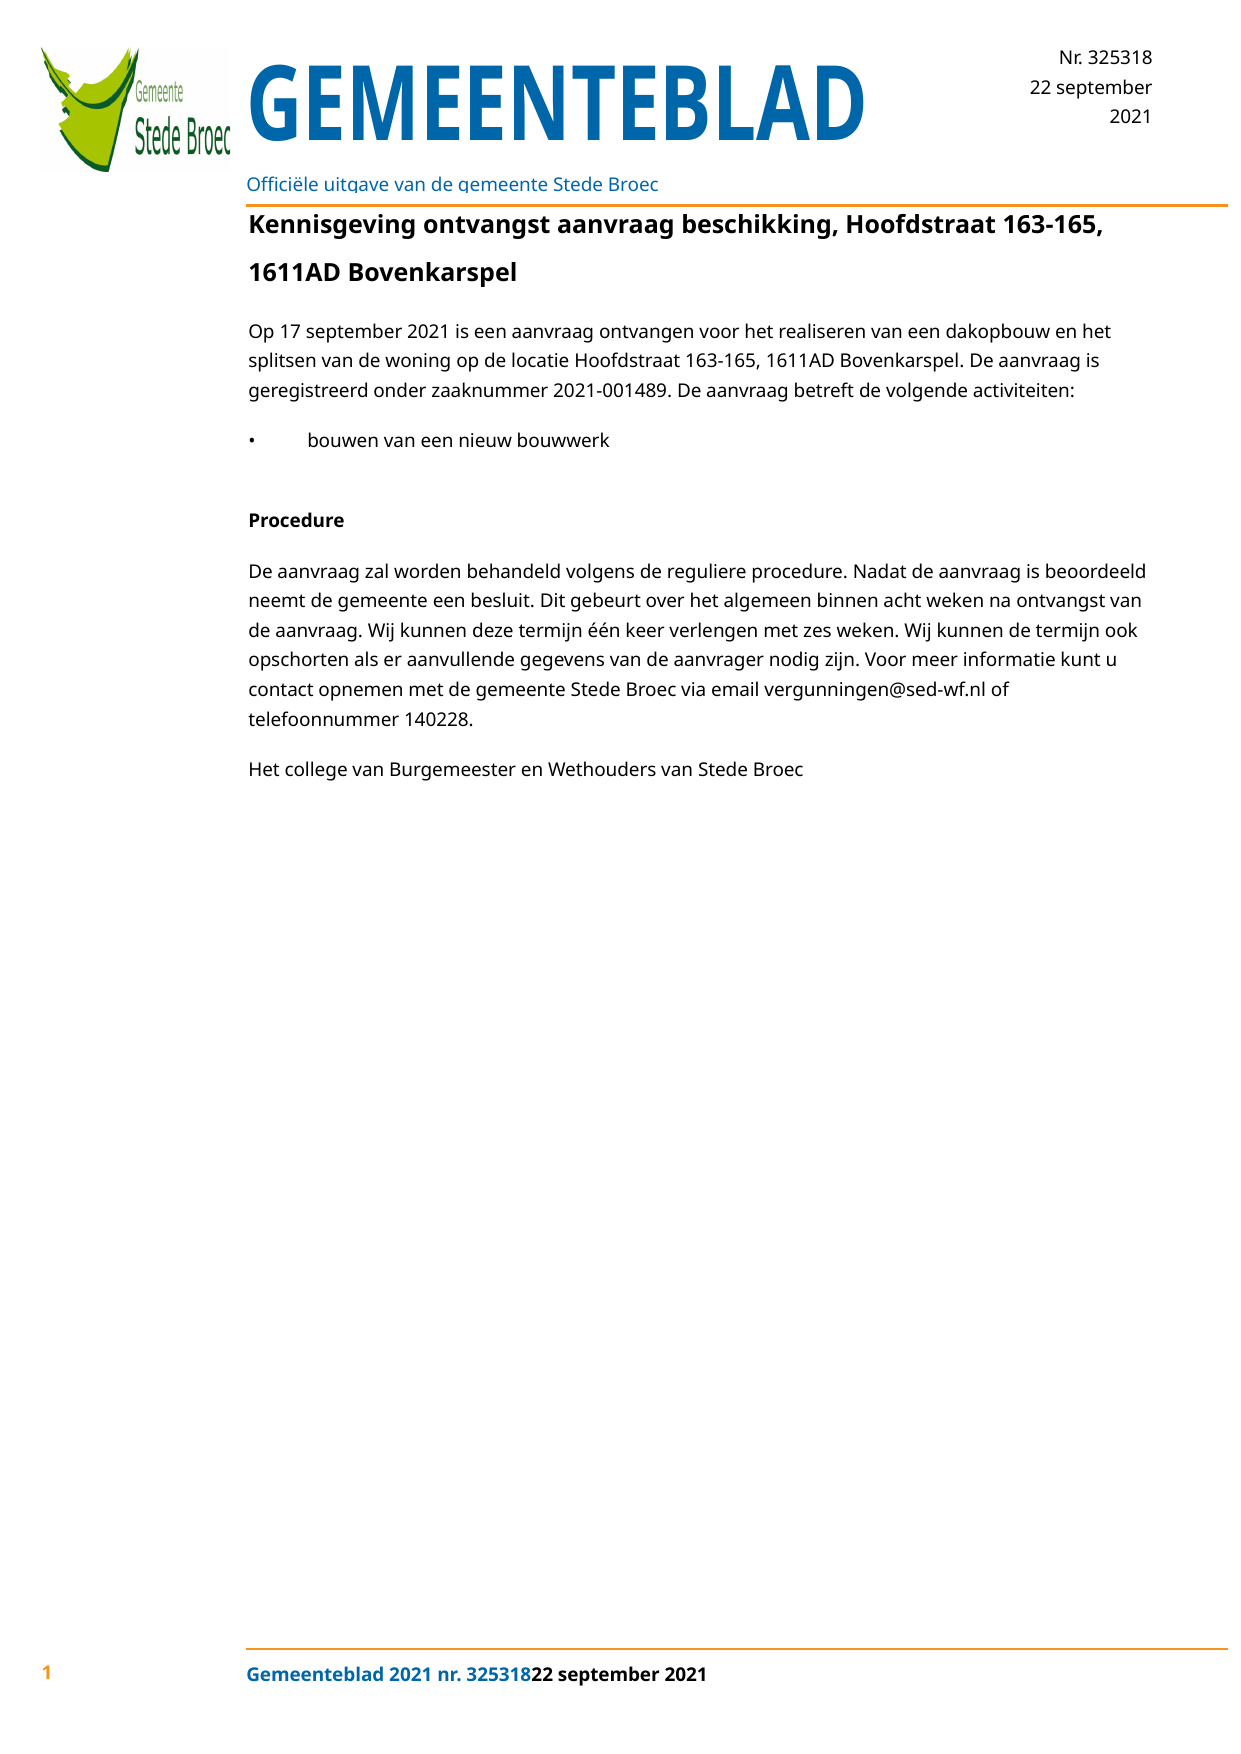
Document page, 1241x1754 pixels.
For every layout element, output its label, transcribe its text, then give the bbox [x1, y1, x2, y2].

text Kennisgeving ontvangst aanvraag beschikking, Hoofdstraat 163-165, 1611AD Bovenkarspel [248, 207, 1152, 288]
text Procedure [248, 507, 1152, 533]
text De aanvraag zal worden behandeld volgens de reguliere procedure. Nadat de aanvraag is beoordeeld neemt de gemeente een besluit. Dit gebeurt over het algemeen binnen acht weken na ontvangst van de aanvraag. Wij kunnen deze termijn één keer verlengen met zes weken. Wij kunnen de termijn ook opschorten als er aanvullende gegevens van de aanvrager nodig zijn. Voor meer informatie kunt u contact opnemen met de gemeente Stede Broec via email vergunningen@sed-wf.nl of telefoonnummer 140228. [248, 558, 1152, 732]
text Op 17 september 2021 is een aanvraag ontvangen voor het realiseren van een dakopbouw en het splitsen van de woning op de locatie Hoofdstraat 163-165, 1611AD Bovenkarspel. De aanvraag is geregistreerd onder zaaknummer 2021-001489. De aanvraag betreft de volgende activiteiten: [248, 318, 1152, 403]
list bouwen van een nieuw bouwwerk [248, 427, 1152, 453]
text Het college van Burgemeester en Wethouders van Stede Broec [248, 756, 1152, 782]
picture [41, 47, 231, 172]
